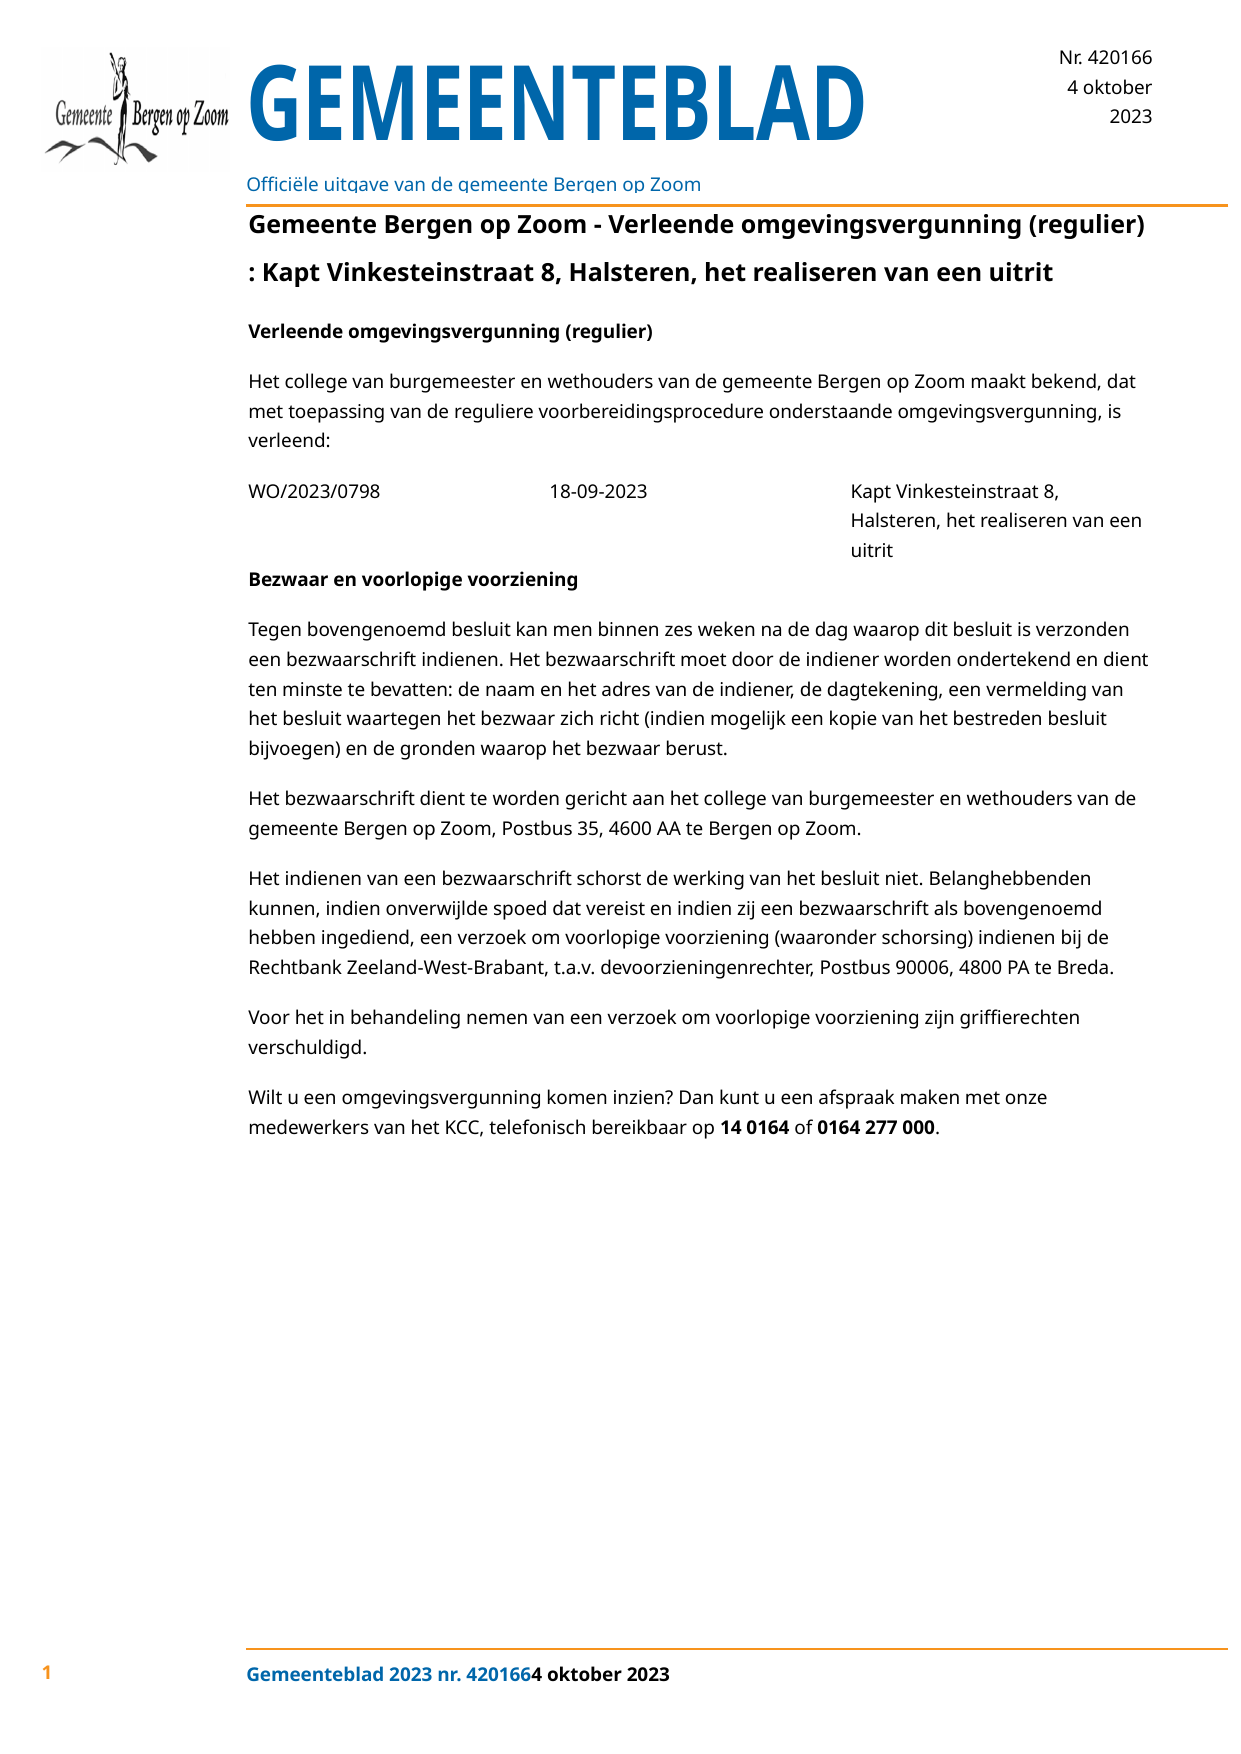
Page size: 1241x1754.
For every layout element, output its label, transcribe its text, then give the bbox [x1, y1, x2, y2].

text Bezwaar en voorlopige voorziening [248, 566, 1152, 592]
text Tegen bovengenoemd besluit kan men binnen zes weken na de dag waarop dit besluit is verzonden een bezwaarschrift indienen. Het bezwaarschrift moet door de indiener worden ondertekend en dient ten minste te bevatten: de naam en het adres van de indiener, de dagtekening, een vermelding van het besluit waartegen het bezwaar zich richt (indien mogelijk een kopie van het bestreden besluit bijvoegen) en de gronden waarop het bezwaar berust. [248, 617, 1152, 761]
text Het indienen van een bezwaarschrift schorst de werking van het besluit niet. Belanghebbenden kunnen, indien onverwijlde spoed dat vereist en indien zij een bezwaarschrift als bovengenoemd hebben ingediend, een verzoek om voorlopige voorziening (waaronder schorsing) indienen bij de Rechtbank Zeeland-West-Brabant, t.a.v. devoorzieningenrechter, Postbus 90006, 4800 PA te Breda. [248, 865, 1152, 980]
text Het bezwaarschrift dient te worden gericht aan het college van burgemeester en wethouders van de gemeente Bergen op Zoom, Postbus 35, 4600 AA te Bergen op Zoom. [248, 785, 1152, 841]
text Wilt u een omgevingsvergunning komen inzien? Dan kunt u een afspraak maken met onze medewerkers van het KCC, telefonisch bereikbaar op 14 0164 of 0164 277 000. [248, 1084, 1152, 1140]
text Gemeente Bergen op Zoom - Verleende omgevingsvergunning (regulier) : Kapt Vinkesteinstraat 8, Halsteren, het realiseren van een uitrit [248, 207, 1152, 288]
text Voor het in behandeling nemen van een verzoek om voorlopige voorziening zijn griffierechten verschuldigd. [248, 1004, 1152, 1060]
table_header Kapt Vinkesteinstraat 8, Halsteren, het realiseren van een uitrit [850, 478, 1152, 563]
table_header 18-09-2023 [549, 478, 850, 563]
picture [41, 47, 231, 172]
text Het college van burgemeester en wethouders van de gemeente Bergen op Zoom maakt bekend, dat met toepassing van de reguliere voorbereidingsprocedure onderstaande omgevingsvergunning, is verleend: [248, 368, 1152, 453]
text Verleende omgevingsvergunning (regulier) [248, 318, 1152, 344]
table_header WO/2023/0798 [248, 478, 549, 563]
